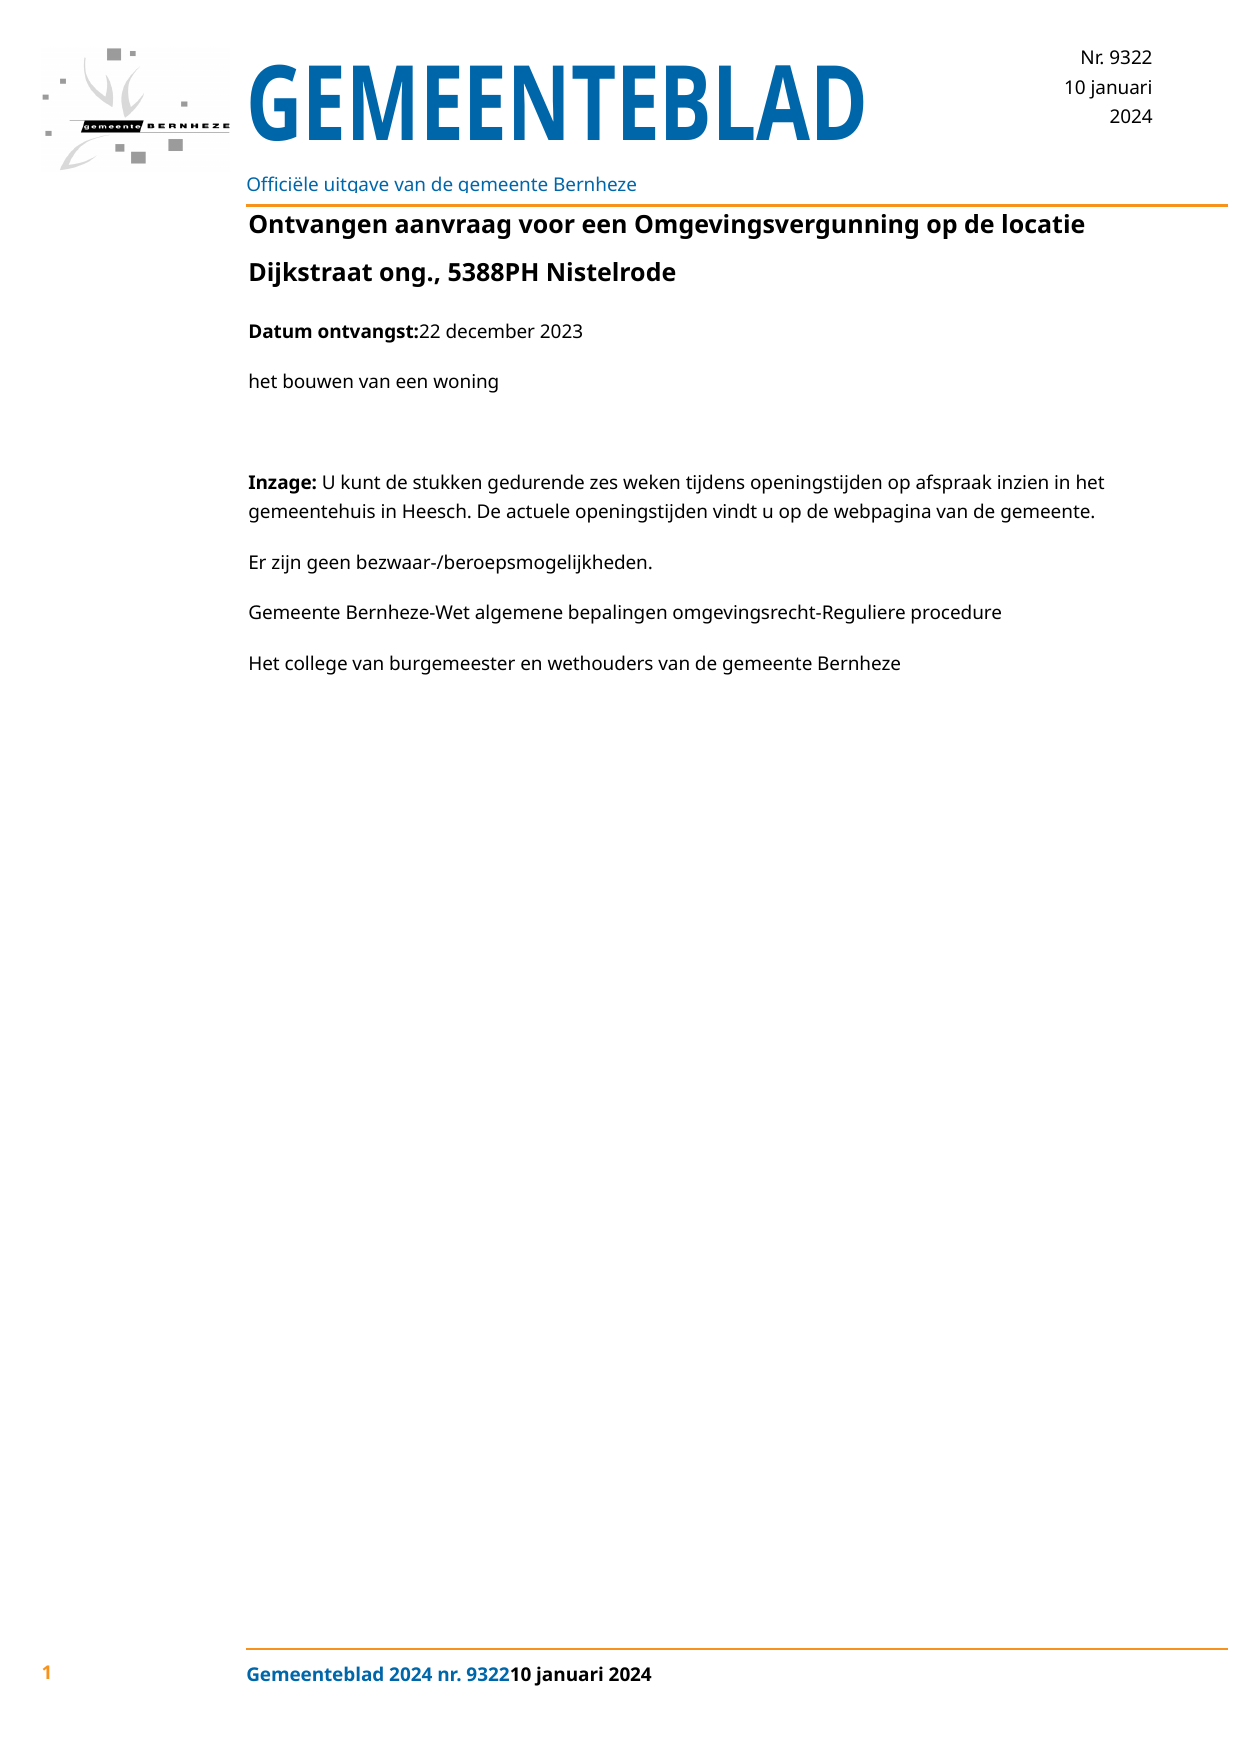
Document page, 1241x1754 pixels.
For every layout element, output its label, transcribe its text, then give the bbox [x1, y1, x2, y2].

text Inzage: U kunt de stukken gedurende zes weken tijdens openingstijden op afspraak inzien in het gemeentehuis in Heesch. De actuele openingstijden vindt u op de webpagina van de gemeente. [248, 469, 1152, 524]
text Datum ontvangst:22 december 2023 [248, 318, 1152, 344]
text Het college van burgemeester en wethouders van de gemeente Bernheze [248, 650, 1152, 676]
text het bouwen van een woning [248, 368, 1152, 394]
text Er zijn geen bezwaar-/beroepsmogelijkheden. [248, 549, 1152, 575]
picture [41, 47, 231, 172]
text Ontvangen aanvraag voor een Omgevingsvergunning op de locatie Dijkstraat ong., 5388PH Nistelrode [248, 207, 1152, 288]
text Gemeente Bernheze-Wet algemene bepalingen omgevingsrecht-Reguliere procedure [248, 599, 1152, 625]
